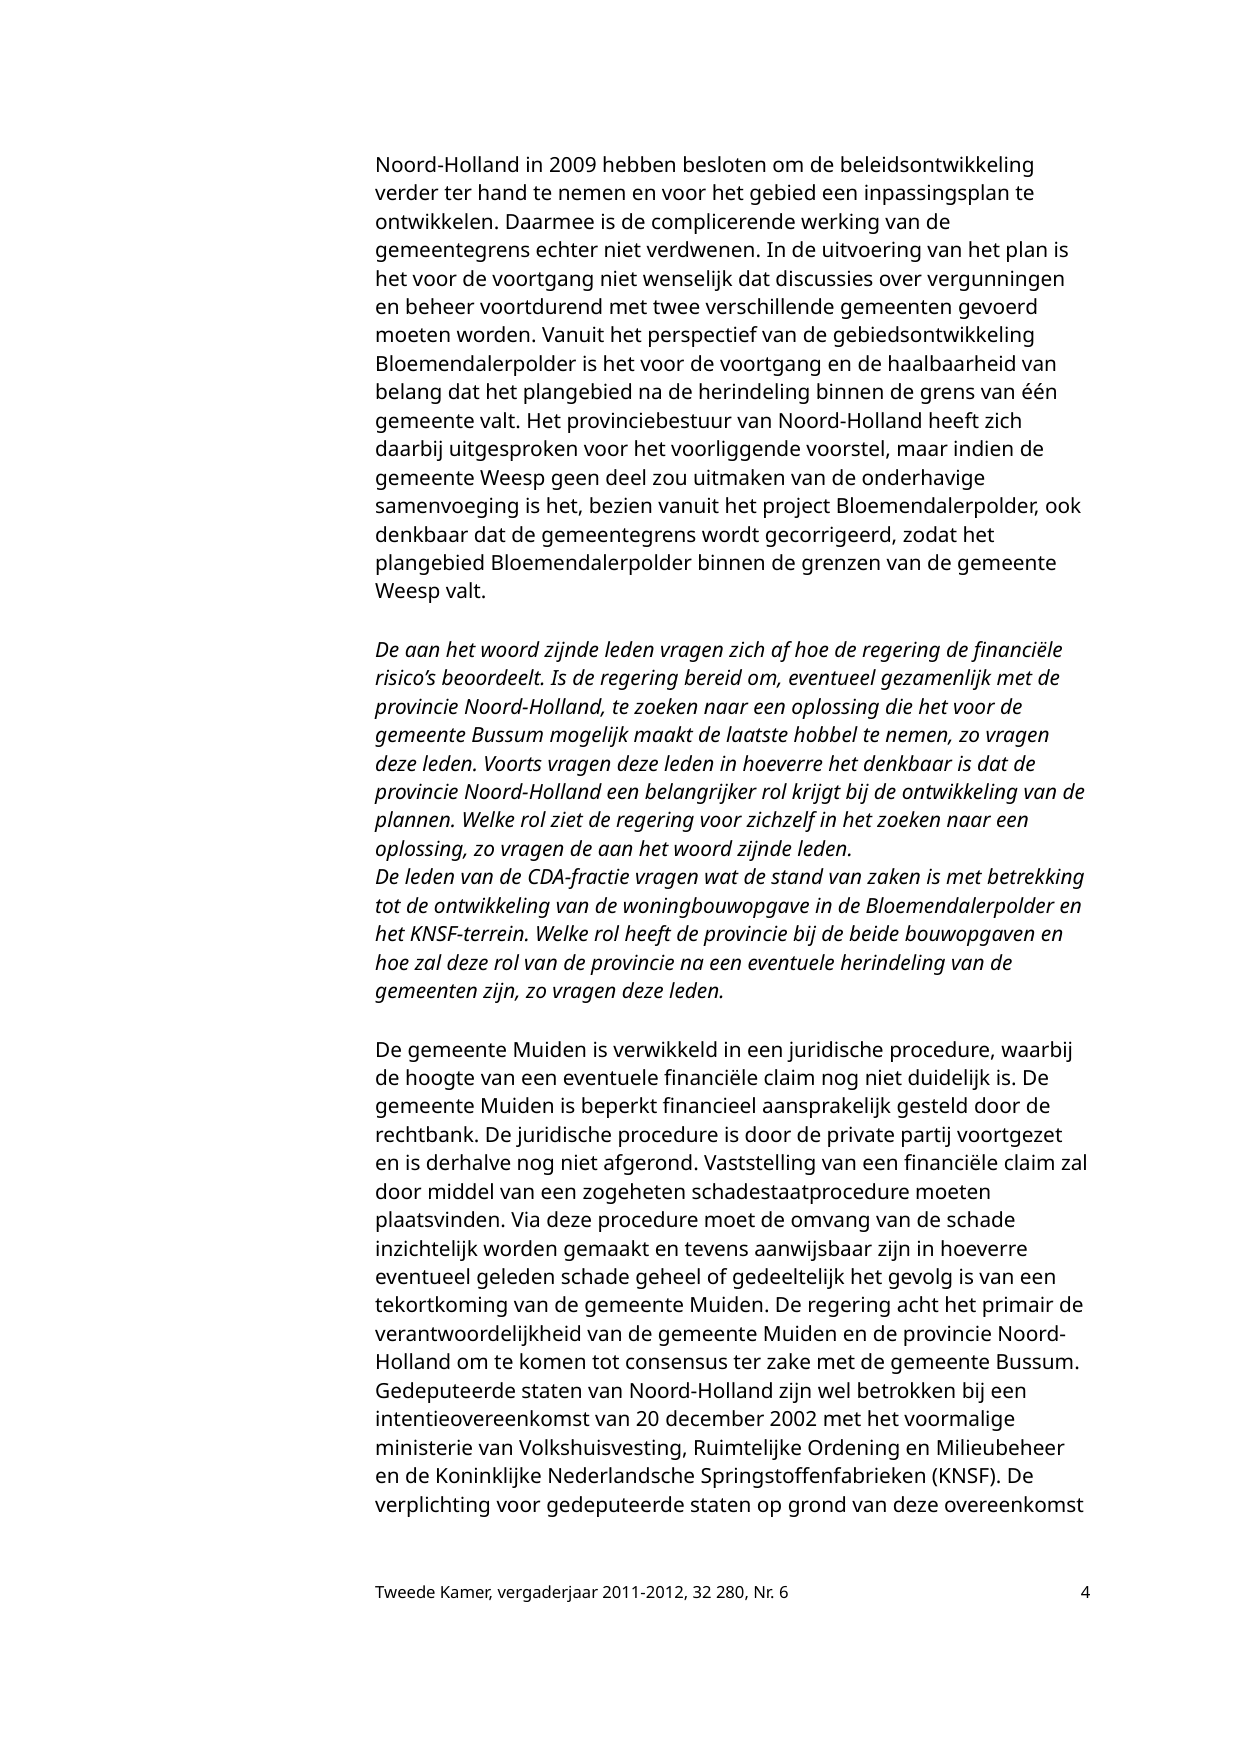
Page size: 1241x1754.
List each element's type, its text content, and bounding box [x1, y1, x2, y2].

text De aan het woord zijnde leden vragen zich af hoe de regering de financiële risico’s beoordeelt. Is de regering bereid om, eventueel gezamenlijk met de provincie Noord-Holland, te zoeken naar een oplossing die het voor de gemeente Bussum mogelijk maakt de laatste hobbel te nemen, zo vragen deze leden. Voorts vragen deze leden in hoeverre het denkbaar is dat de provincie Noord-Holland een belangrijker rol krijgt bij de ontwikkeling van de plannen. Welke rol ziet de regering voor zichzelf in het zoeken naar een oplossing, zo vragen de aan het woord zijnde leden. [375, 635, 1090, 862]
text De leden van de CDA-fractie vragen wat de stand van zaken is met betrekking tot de ontwikkeling van de woningbouwopgave in de Bloemendalerpolder en het KNSF-terrein. Welke rol heeft de provincie bij de beide bouwopgaven en hoe zal deze rol van de provincie na een eventuele herindeling van de gemeenten zijn, zo vragen deze leden. [375, 862, 1090, 1005]
text Gedeputeerde staten van Noord-Holland zijn wel betrokken bij een intentieovereenkomst van 20 december 2002 met het voormalige ministerie van Volkshuisvesting, Ruimtelijke Ordening en Milieubeheer en de Koninklijke Nederlandsche Springstoffenfabrieken (KNSF). De verplichting voor gedeputeerde staten op grond van deze overeenkomst [375, 1376, 1090, 1518]
text De gemeente Muiden is verwikkeld in een juridische procedure, waarbij de hoogte van een eventuele financiële claim nog niet duidelijk is. De gemeente Muiden is beperkt financieel aansprakelijk gesteld door de rechtbank. De juridische procedure is door de private partij voortgezet en is derhalve nog niet afgerond. Vaststelling van een financiële claim zal door middel van een zogeheten schadestaatprocedure moeten plaatsvinden. Via deze procedure moet de omvang van de schade inzichtelijk worden gemaakt en tevens aanwijsbaar zijn in hoeverre eventueel geleden schade geheel of gedeeltelijk het gevolg is van een tekortkoming van de gemeente Muiden. De regering acht het primair de verantwoordelijkheid van de gemeente Muiden en de provincie Noord-Holland om te komen tot consensus ter zake met de gemeente Bussum. [375, 1035, 1090, 1376]
text Noord-Holland in 2009 hebben besloten om de beleidsontwikkeling verder ter hand te nemen en voor het gebied een inpassingsplan te ontwikkelen. Daarmee is de complicerende werking van de gemeentegrens echter niet verdwenen. In de uitvoering van het plan is het voor de voortgang niet wenselijk dat discussies over vergunningen en beheer voortdurend met twee verschillende gemeenten gevoerd moeten worden. Vanuit het perspectief van de gebiedsontwikkeling Bloemendalerpolder is het voor de voortgang en de haalbaarheid van belang dat het plangebied na de herindeling binnen de grens van één gemeente valt. Het provinciebestuur van Noord-Holland heeft zich daarbij uitgesproken voor het voorliggende voorstel, maar indien de gemeente Weesp geen deel zou uitmaken van de onderhavige samenvoeging is het, bezien vanuit het project Bloemendalerpolder, ook denkbaar dat de gemeentegrens wordt gecorrigeerd, zodat het plangebied Bloemendalerpolder binnen de grenzen van de gemeente Weesp valt. [375, 150, 1090, 605]
